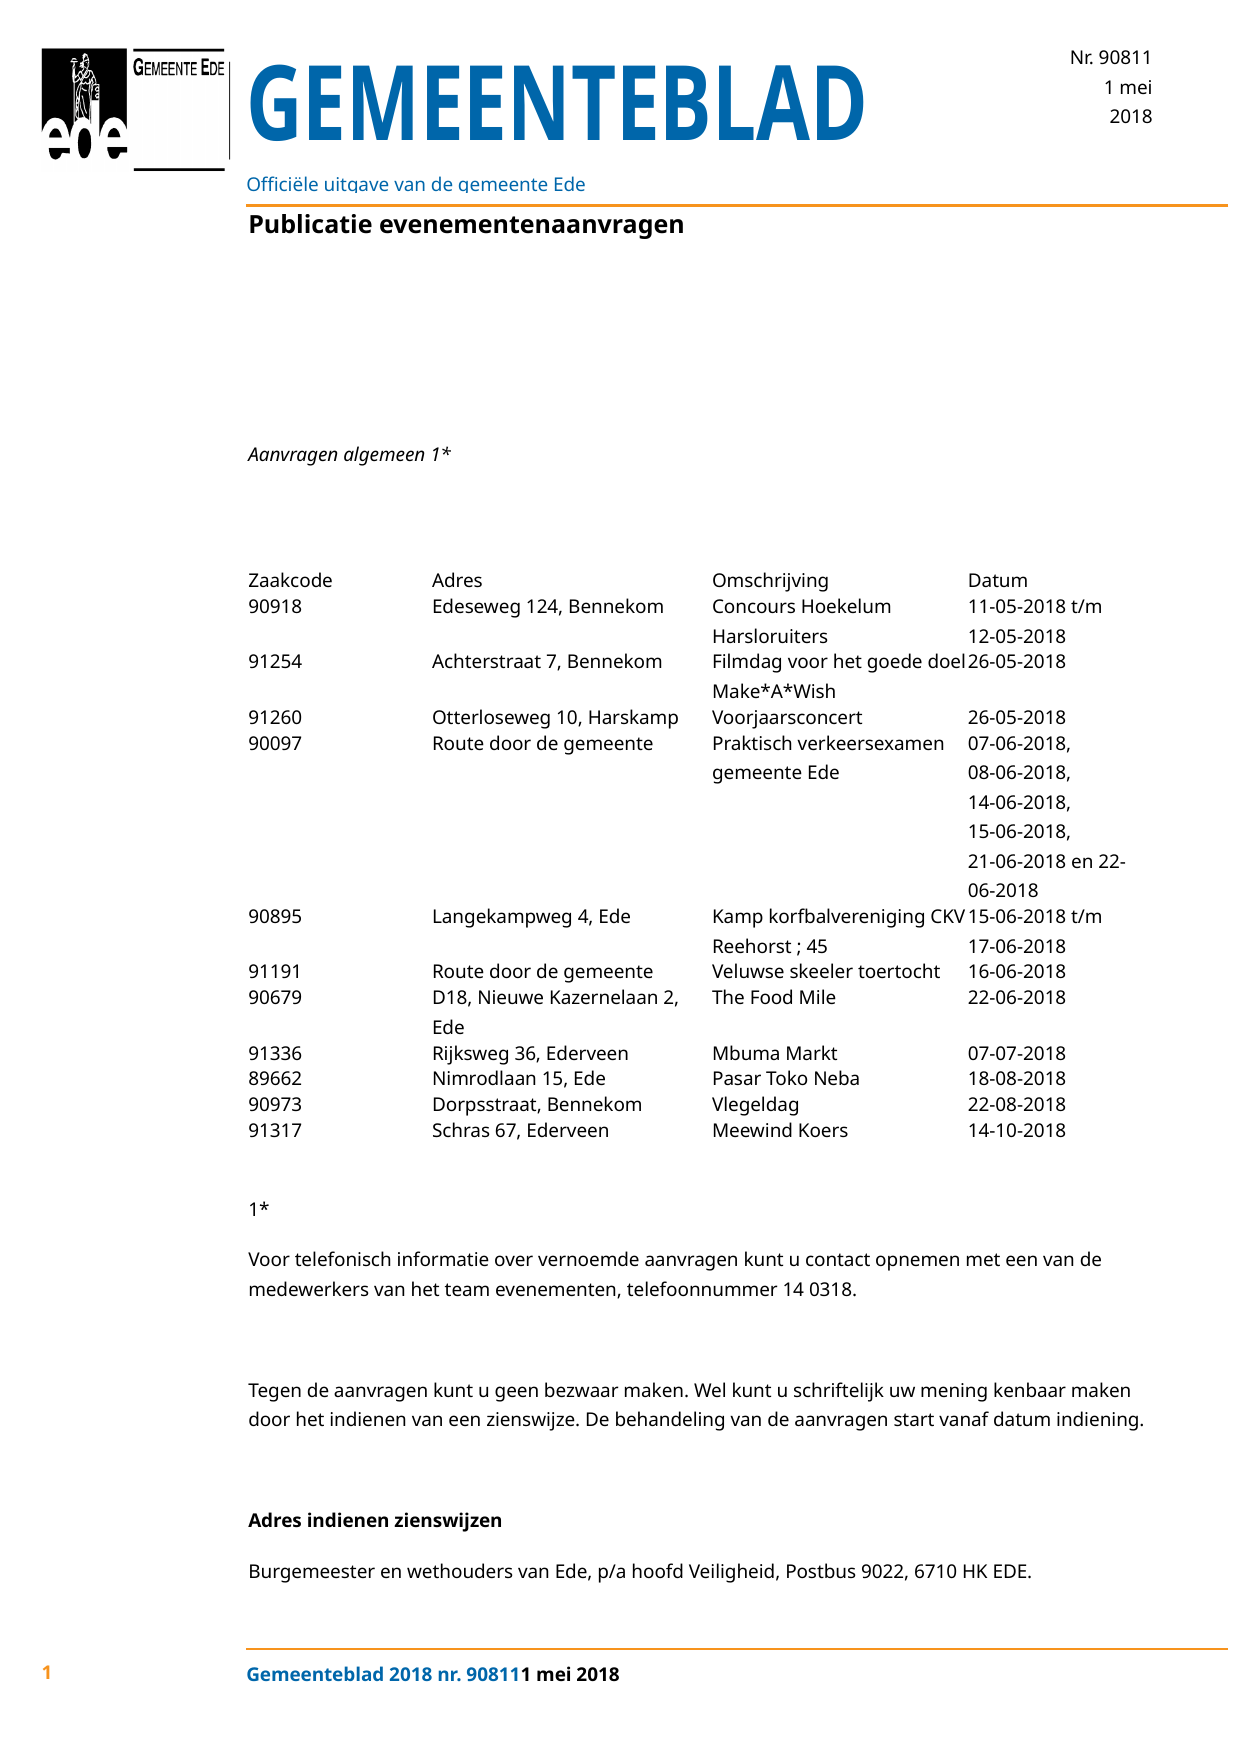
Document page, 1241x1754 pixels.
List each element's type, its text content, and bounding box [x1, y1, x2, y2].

table_cell 26-05-2018 [968, 649, 1152, 704]
table_cell Concours Hoekelum Harsloruiters [712, 593, 968, 649]
table_cell 91191 [248, 959, 432, 984]
table_cell 90895 [248, 903, 432, 959]
table_cell Rijksweg 36, Ederveen [432, 1040, 712, 1065]
table_cell Route door de gemeente [432, 959, 712, 984]
table_cell The Food Mile [712, 984, 968, 1040]
table_header Omschrijving [712, 568, 968, 593]
table_cell D18, Nieuwe Kazernelaan 2, Ede [432, 984, 712, 1040]
text Burgemeester en wethouders van Ede, p/a hoofd Veiligheid, Postbus 9022, 6710 HK EDE. [248, 1558, 1152, 1584]
table_cell 91317 [248, 1117, 432, 1143]
table_cell Dorpsstraat, Bennekom [432, 1091, 712, 1117]
table_cell Route door de gemeente [432, 730, 712, 903]
table_cell 90097 [248, 730, 432, 903]
table_cell Otterloseweg 10, Harskamp [432, 704, 712, 730]
table_cell Vlegeldag [712, 1091, 968, 1117]
text Tegen de aanvragen kunt u geen bezwaar maken. Wel kunt u schriftelijk uw mening kenbaar maken door het indienen van een zienswijze. De behandeling van de aanvragen start vanaf datum indiening. [248, 1377, 1152, 1432]
table_cell Nimrodlaan 15, Ede [432, 1065, 712, 1091]
table_cell Praktisch verkeersexamen gemeente Ede [712, 730, 968, 903]
table_cell 15-06-2018 t/m 17-06-2018 [968, 903, 1152, 959]
table_cell 90973 [248, 1091, 432, 1117]
text Voor telefonisch informatie over vernoemde aanvragen kunt u contact opnemen met een van de medewerkers van het team evenementen, telefoonnummer 14 0318. [248, 1247, 1152, 1302]
table_cell 14-10-2018 [968, 1117, 1152, 1143]
table_cell Achterstraat 7, Bennekom [432, 649, 712, 704]
table_cell 90679 [248, 984, 432, 1040]
table_cell 90918 [248, 593, 432, 649]
table_header Zaakcode [248, 568, 432, 593]
table_cell 11-05-2018 t/m 12-05-2018 [968, 593, 1152, 649]
table_header Datum [968, 568, 1152, 593]
table_cell Filmdag voor het goede doel Make*A*Wish [712, 649, 968, 704]
table_cell 89662 [248, 1065, 432, 1091]
table_header Adres [432, 568, 712, 593]
table_cell 16-06-2018 [968, 959, 1152, 984]
table_cell Edeseweg 124, Bennekom [432, 593, 712, 649]
table_cell 91336 [248, 1040, 432, 1065]
table_cell 26-05-2018 [968, 704, 1152, 730]
table_cell Meewind Koers [712, 1117, 968, 1143]
table_cell 91254 [248, 649, 432, 704]
table_cell Kamp korfbalvereniging CKV Reehorst ; 45 [712, 903, 968, 959]
table_cell 18-08-2018 [968, 1065, 1152, 1091]
text Aanvragen algemeen 1* [248, 441, 1152, 467]
table_cell 22-08-2018 [968, 1091, 1152, 1117]
picture [41, 47, 231, 172]
text Publicatie evenementenaanvragen [248, 207, 1152, 241]
text 1* [248, 1196, 1152, 1222]
table_cell Pasar Toko Neba [712, 1065, 968, 1091]
text Adres indienen zienswijzen [248, 1507, 1152, 1533]
table_cell Mbuma Markt [712, 1040, 968, 1065]
table_cell Voorjaarsconcert [712, 704, 968, 730]
table_cell Langekampweg 4, Ede [432, 903, 712, 959]
table_cell 07-06-2018, 08-06-2018, 14-06-2018, 15-06-2018, 21-06-2018 en 22-06-2018 [968, 730, 1152, 903]
table_cell 91260 [248, 704, 432, 730]
table_cell 07-07-2018 [968, 1040, 1152, 1065]
table_cell 22-06-2018 [968, 984, 1152, 1040]
table_cell Schras 67, Ederveen [432, 1117, 712, 1143]
table_cell Veluwse skeeler toertocht [712, 959, 968, 984]
